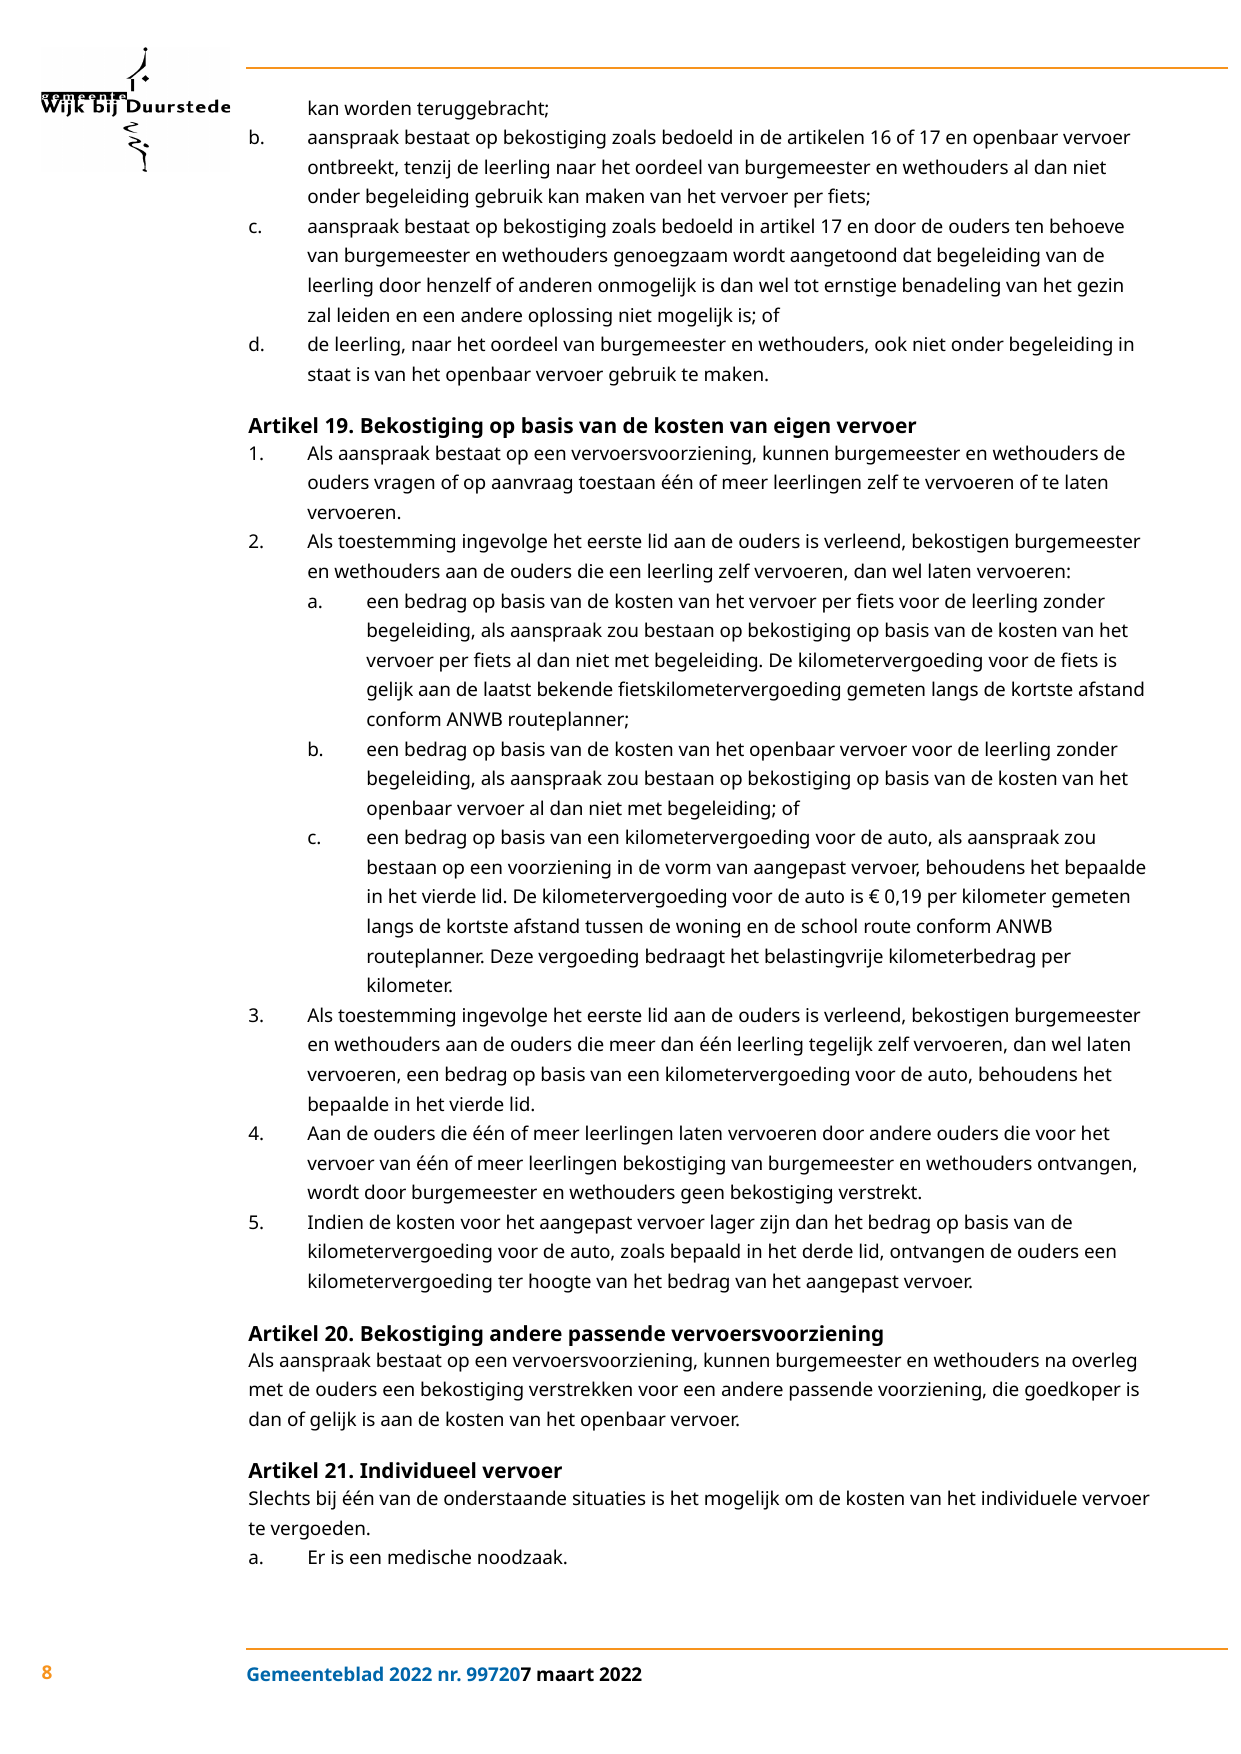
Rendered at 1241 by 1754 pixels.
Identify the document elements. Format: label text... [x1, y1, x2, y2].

list een bedrag op basis van een kilometervergoeding voor de auto, als aanspraak zou bestaan op een voorziening in de vorm van aangepast vervoer, behoudens het bepaalde in het vierde lid. De kilometervergoeding voor de auto is € 0,19 per kilometer gemeten langs de kortste afstand tussen de woning en de school route conform ANWB routeplanner. Deze vergoeding bedraagt het belastingvrije kilometerbedrag per kilometer. [307, 824, 1152, 998]
text Artikel 19. Bekostiging op basis van de kosten van eigen vervoer [248, 411, 1152, 440]
list aanspraak bestaat op bekostiging zoals bedoeld in artikel 17 en door de ouders ten behoeve van burgemeester en wethouders genoegzaam wordt aangetoond dat begeleiding van de leerling door henzelf of anderen onmogelijk is dan wel tot ernstige benadeling van het gezin zal leiden en een andere oplossing niet mogelijk is; of [248, 213, 1152, 328]
list Als toestemming ingevolge het eerste lid aan de ouders is verleend, bekostigen burgemeester en wethouders aan de ouders die een leerling zelf vervoeren, dan wel laten vervoeren: [248, 529, 1152, 584]
picture [41, 47, 231, 172]
text Als aanspraak bestaat op een vervoersvoorziening, kunnen burgemeester en wethouders na overleg met de ouders een bekostiging verstrekken voor een andere passende voorziening, die goedkoper is dan of gelijk is aan de kosten van het openbaar vervoer. [248, 1347, 1152, 1432]
list Aan de ouders die één of meer leerlingen laten vervoeren door andere ouders die voor het vervoer van één of meer leerlingen bekostiging van burgemeester en wethouders ontvangen, wordt door burgemeester en wethouders geen bekostiging verstrekt. [248, 1120, 1152, 1205]
list de leerling, naar het oordeel van burgemeester en wethouders, ook niet onder begeleiding in staat is van het openbaar vervoer gebruik te maken. [248, 331, 1152, 387]
text Artikel 21. Individueel vervoer [248, 1457, 1152, 1485]
list Als aanspraak bestaat op een vervoersvoorziening, kunnen burgemeester en wethouders de ouders vragen of op aanvraag toestaan één of meer leerlingen zelf te vervoeren of te laten vervoeren. [248, 440, 1152, 525]
list een bedrag op basis van de kosten van het openbaar vervoer voor de leerling zonder begeleiding, als aanspraak zou bestaan op bekostiging op basis van de kosten van het openbaar vervoer al dan niet met begeleiding; of [307, 736, 1152, 821]
list aanspraak bestaat op bekostiging zoals bedoeld in de artikelen 16 of 17 en openbaar vervoer ontbreekt, tenzij de leerling naar het oordeel van burgemeester en wethouders al dan niet onder begeleiding gebruik kan maken van het vervoer per fiets; [248, 124, 1152, 209]
list Indien de kosten voor het aangepast vervoer lager zijn dan het bedrag op basis van de kilometervergoeding voor de auto, zoals bepaald in het derde lid, ontvangen de ouders een kilometervergoeding ter hoogte van het bedrag van het aangepast vervoer. [248, 1209, 1152, 1294]
list kan worden teruggebracht; [248, 95, 1152, 121]
text Slechts bij één van de onderstaande situaties is het mogelijk om de kosten van het individuele vervoer te vergoeden. [248, 1485, 1152, 1540]
text Artikel 20. Bekostiging andere passende vervoersvoorziening [248, 1319, 1152, 1347]
list Er is een medische noodzaak. [248, 1544, 1152, 1570]
list Als toestemming ingevolge het eerste lid aan de ouders is verleend, bekostigen burgemeester en wethouders aan de ouders die meer dan één leerling tegelijk zelf vervoeren, dan wel laten vervoeren, een bedrag op basis van een kilometervergoeding voor de auto, behoudens het bepaalde in het vierde lid. [248, 1002, 1152, 1116]
list een bedrag op basis van de kosten van het vervoer per fiets voor de leerling zonder begeleiding, als aanspraak zou bestaan op bekostiging op basis van de kosten van het vervoer per fiets al dan niet met begeleiding. De kilometervergoeding voor de fiets is gelijk aan de laatst bekende fietskilometervergoeding gemeten langs de kortste afstand conform ANWB routeplanner; [307, 588, 1152, 732]
